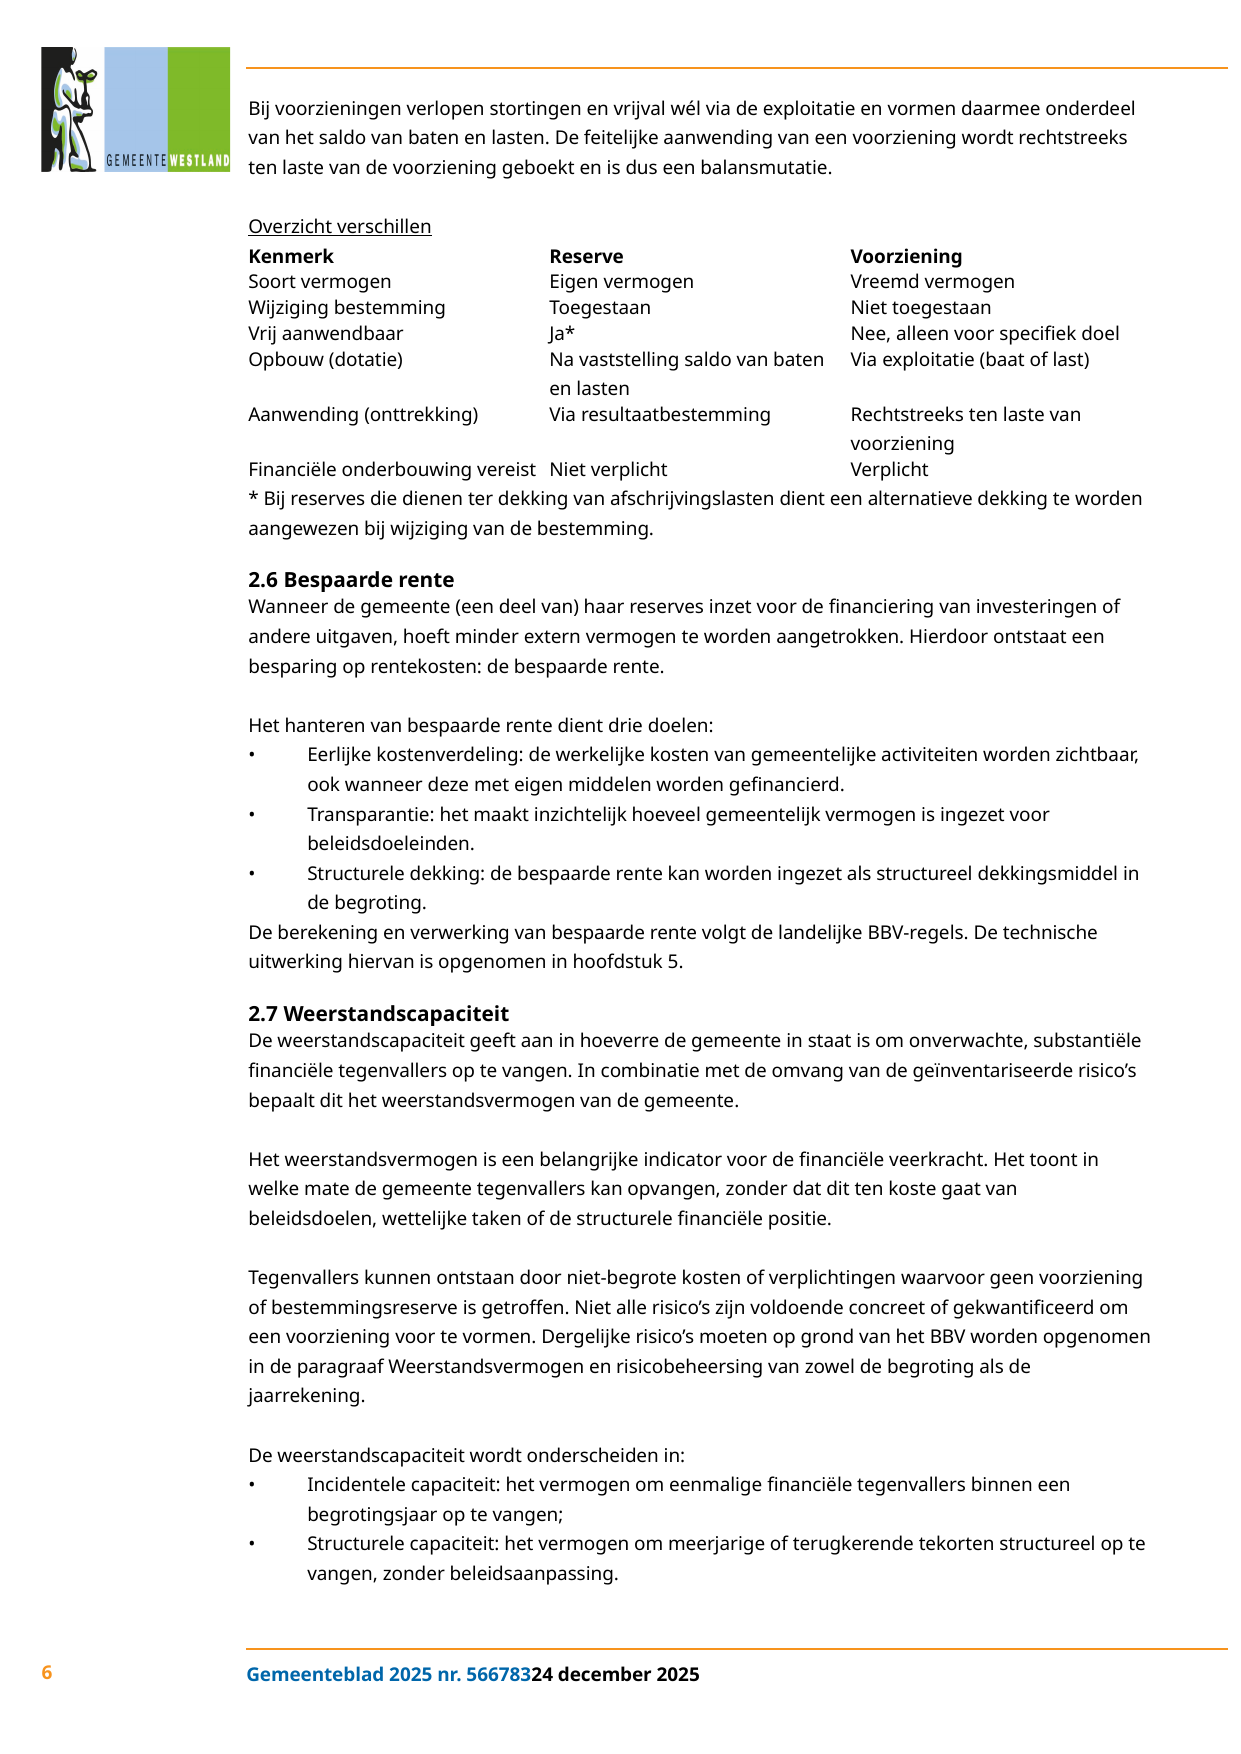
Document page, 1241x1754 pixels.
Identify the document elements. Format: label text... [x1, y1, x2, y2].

text 2.6 Bespaarde rente [248, 565, 1152, 594]
list Incidentele capaciteit: het vermogen om eenmalige financiële tegenvallers binnen een begrotingsjaar op te vangen; [248, 1471, 1152, 1527]
table_cell Ja* [549, 320, 850, 346]
table_cell Opbouw (dotatie) [248, 346, 549, 401]
table_cell Nee, alleen voor specifiek doel [850, 320, 1152, 346]
picture [41, 47, 231, 172]
table_cell Vrij aanwendbaar [248, 320, 549, 346]
table_cell Niet toegestaan [850, 294, 1152, 320]
table_cell Financiële onderbouwing vereist [248, 456, 549, 482]
table_cell Na vaststelling saldo van baten en lasten [549, 346, 850, 401]
table_cell Via resultaatbestemming [549, 401, 850, 456]
table_cell Soort vermogen [248, 269, 549, 294]
text De weerstandscapaciteit wordt onderscheiden in: [248, 1442, 1152, 1467]
text Bij voorzieningen verlopen stortingen en vrijval wél via de exploitatie en vormen daarmee onderdeel van het saldo van baten en lasten. De feitelijke aanwending van een voorziening wordt rechtstreeks ten laste van de voorziening geboekt en is dus een balansmutatie. [248, 95, 1152, 180]
table_cell Niet verplicht [549, 456, 850, 482]
table_cell Verplicht [850, 456, 1152, 482]
table_cell Rechtstreeks ten laste van voorziening [850, 401, 1152, 456]
text * Bij reserves die dienen ter dekking van afschrijvingslasten dient een alternatieve dekking te worden aangewezen bij wijziging van de bestemming. [248, 485, 1152, 541]
text Het hanteren van bespaarde rente dient drie doelen: [248, 712, 1152, 738]
table_cell Vreemd vermogen [850, 269, 1152, 294]
table_cell Toegestaan [549, 294, 850, 320]
list Structurele capaciteit: het vermogen om meerjarige of terugkerende tekorten structureel op te vangen, zonder beleidsaanpassing. [248, 1531, 1152, 1586]
table_header Voorziening [850, 243, 1152, 268]
text Het weerstandsvermogen is een belangrijke indicator voor de financiële veerkracht. Het toont in welke mate de gemeente tegenvallers kan opvangen, zonder dat dit ten koste gaat van beleidsdoelen, wettelijke taken of de structurele financiële positie. [248, 1146, 1152, 1231]
text De weerstandscapaciteit geeft aan in hoeverre de gemeente in staat is om onverwachte, substantiële financiële tegenvallers op te vangen. In combinatie met de omvang van de geïnventariseerde risico’s bepaalt dit het weerstandsvermogen van de gemeente. [248, 1028, 1152, 1112]
table_cell Aanwending (onttrekking) [248, 401, 549, 456]
list Eerlijke kostenverdeling: de werkelijke kosten van gemeentelijke activiteiten worden zichtbaar, ook wanneer deze met eigen middelen worden gefinancierd. [248, 742, 1152, 797]
text De berekening en verwerking van bespaarde rente volgt de landelijke BBV-regels. De technische uitwerking hiervan is opgenomen in hoofdstuk 5. [248, 919, 1152, 974]
table_cell Via exploitatie (baat of last) [850, 346, 1152, 401]
text Tegenvallers kunnen ontstaan door niet-begrote kosten of verplichtingen waarvoor geen voorziening of bestemmingsreserve is getroffen. Niet alle risico’s zijn voldoende concreet of gekwantificeerd om een voorziening voor te vormen. Dergelijke risico’s moeten op grond van het BBV worden opgenomen in de paragraaf Weerstandsvermogen en risicobeheersing van zowel de begroting als de jaarrekening. [248, 1264, 1152, 1408]
text Wanneer de gemeente (een deel van) haar reserves inzet voor de financiering van investeringen of andere uitgaven, hoeft minder extern vermogen te worden aangetrokken. Hierdoor ontstaat een besparing op rentekosten: de bespaarde rente. [248, 594, 1152, 679]
list Structurele dekking: de bespaarde rente kan worden ingezet als structureel dekkingsmiddel in de begroting. [248, 860, 1152, 915]
table_header Reserve [549, 243, 850, 268]
text 2.7 Weerstandscapaciteit [248, 999, 1152, 1028]
list Transparantie: het maakt inzichtelijk hoeveel gemeentelijk vermogen is ingezet voor beleidsdoeleinden. [248, 801, 1152, 856]
table_cell Eigen vermogen [549, 269, 850, 294]
table_header Kenmerk [248, 243, 549, 268]
text Overzicht verschillen [248, 213, 1152, 239]
table_cell Wijziging bestemming [248, 294, 549, 320]
